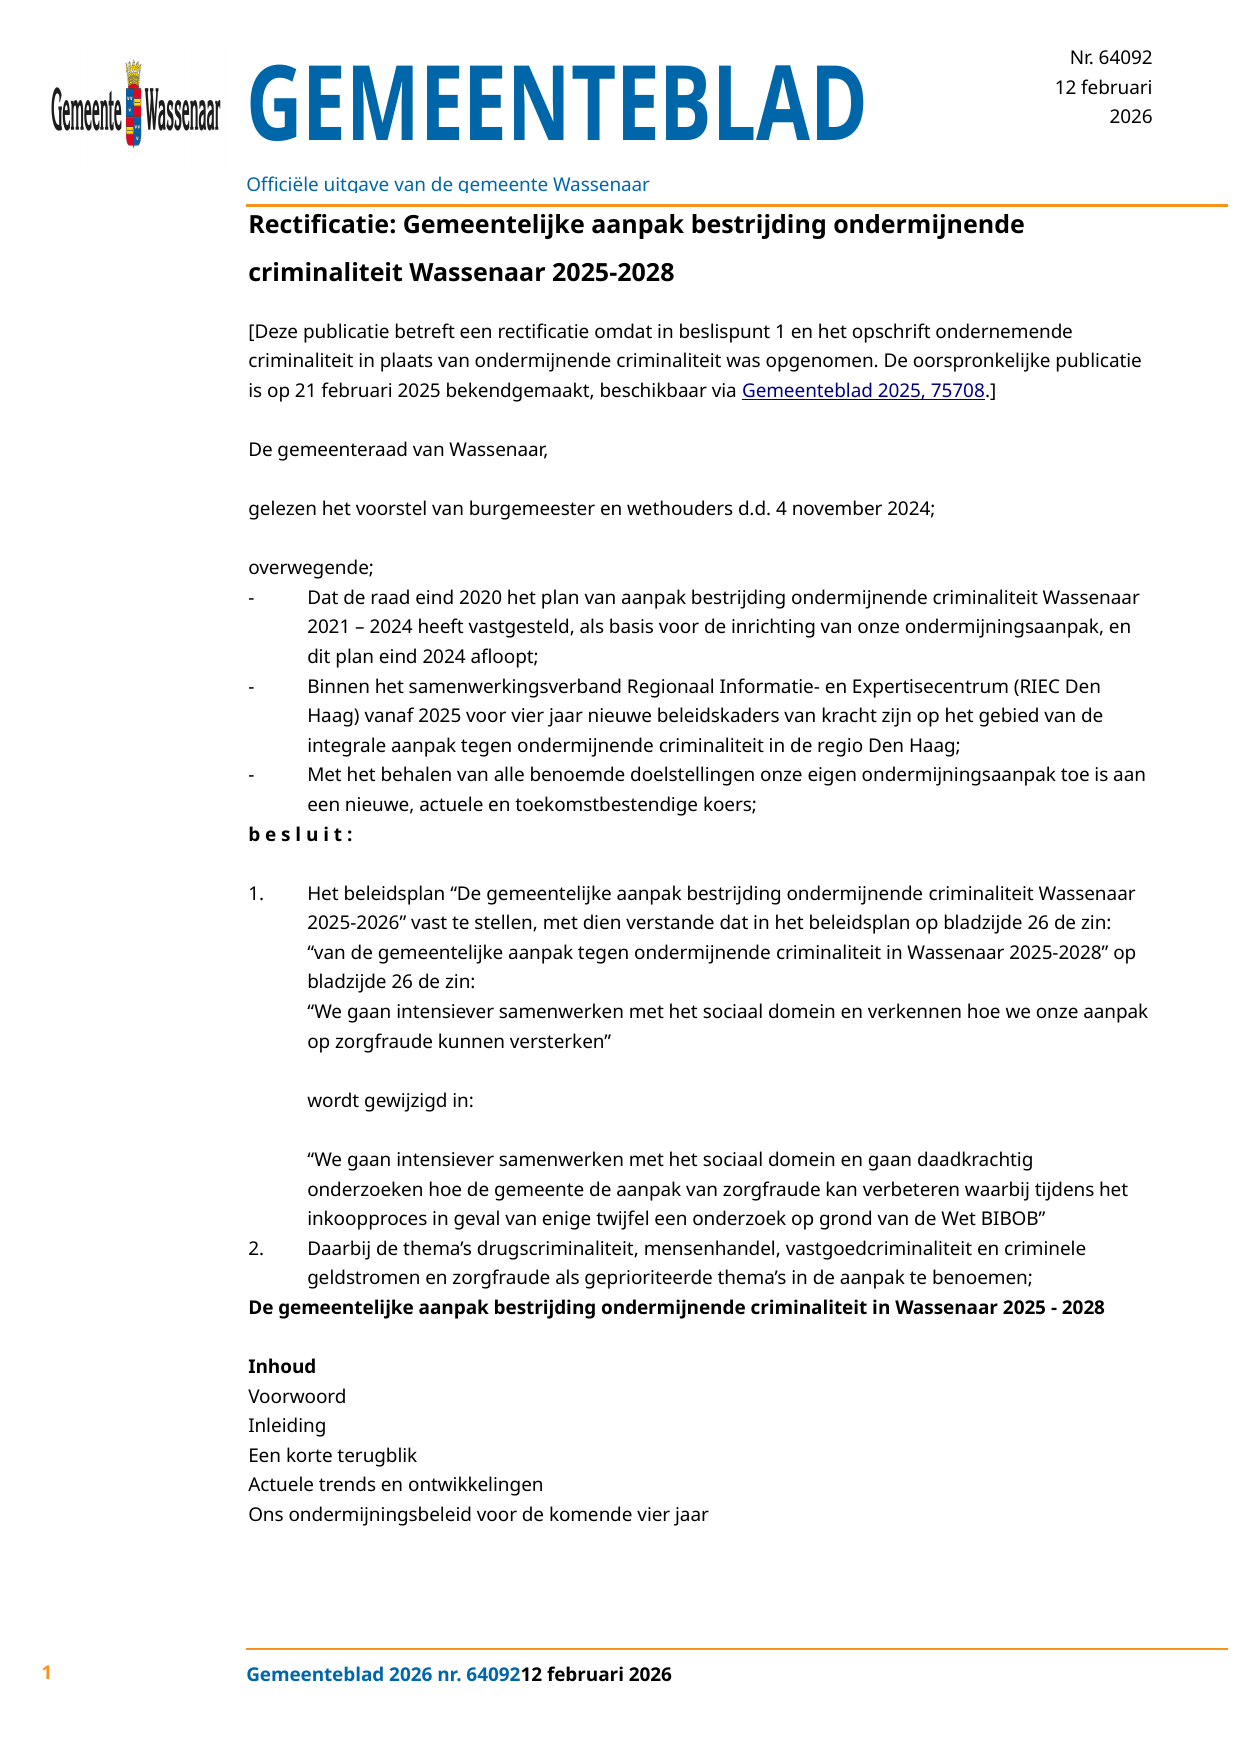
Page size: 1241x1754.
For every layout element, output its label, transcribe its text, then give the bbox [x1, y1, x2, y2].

list “We gaan intensiever samenwerken met het sociaal domein en verkennen hoe we onze aanpak op zorgfraude kunnen versterken” [248, 998, 1152, 1054]
list Met het behalen van alle benoemde doelstellingen onze eigen ondermijningsaanpak toe is aan een nieuwe, actuele en toekomstbestendige koers; [248, 762, 1152, 817]
list wordt gewijzigd in: [248, 1087, 1152, 1113]
list Daarbij de thema’s drugscriminaliteit, mensenhandel, vastgoedcriminaliteit en criminele geldstromen en zorgfraude als geprioriteerde thema’s in de aanpak te benoemen; [248, 1235, 1152, 1290]
list “We gaan intensiever samenwerken met het sociaal domein en gaan daadkrachtig onderzoeken hoe de gemeente de aanpak van zorgfraude kan verbeteren waarbij tijdens het inkoopproces in geval van enige twijfel een onderzoek op grond van de Wet BIBOB” [248, 1146, 1152, 1231]
text Voorwoord [248, 1383, 1152, 1409]
text Inleiding [248, 1412, 1152, 1438]
text De gemeentelijke aanpak bestrijding ondermijnende criminaliteit in Wassenaar 2025 - 2028 [248, 1294, 1152, 1320]
text Rectificatie: Gemeentelijke aanpak bestrijding ondermijnende criminaliteit Wassenaar 2025-2028 [248, 207, 1152, 288]
text b e s l u i t : [248, 821, 1152, 847]
list Het beleidsplan “De gemeentelijke aanpak bestrijding ondermijnende criminaliteit Wassenaar 2025-2026” vast te stellen, met dien verstande dat in het beleidsplan op bladzijde 26 de zin: “van de gemeentelijke aanpak tegen ondermijnende criminaliteit in Wassenaar 2025-2028” op bladzijde 26 de zin: [248, 880, 1152, 994]
text De gemeenteraad van Wassenaar, [248, 436, 1152, 462]
list Dat de raad eind 2020 het plan van aanpak bestrijding ondermijnende criminaliteit Wassenaar 2021 – 2024 heeft vastgesteld, als basis voor de inrichting van onze ondermijningsaanpak, en dit plan eind 2024 afloopt; [248, 584, 1152, 669]
text overwegende; [248, 554, 1152, 580]
text Een korte terugblik [248, 1442, 1152, 1468]
list Binnen het samenwerkingsverband Regionaal Informatie- en Expertisecentrum (RIEC Den Haag) vanaf 2025 voor vier jaar nieuwe beleidskaders van kracht zijn op het gebied van de integrale aanpak tegen ondermijnende criminaliteit in de regio Den Haag; [248, 673, 1152, 758]
picture [41, 47, 231, 172]
text Actuele trends en ontwikkelingen [248, 1472, 1152, 1497]
text [Deze publicatie betreft een rectificatie omdat in beslispunt 1 en het opschrift ondernemende criminaliteit in plaats van ondermijnende criminaliteit was opgenomen. De oorspronkelijke publicatie is op 21 februari 2025 bekendgemaakt, beschikbaar via Gemeenteblad 2025, 75708.] [248, 318, 1152, 403]
text gelezen het voorstel van burgemeester en wethouders d.d. 4 november 2024; [248, 495, 1152, 521]
text Ons ondermijningsbeleid voor de komende vier jaar [248, 1501, 1152, 1527]
text Inhoud [248, 1353, 1152, 1379]
